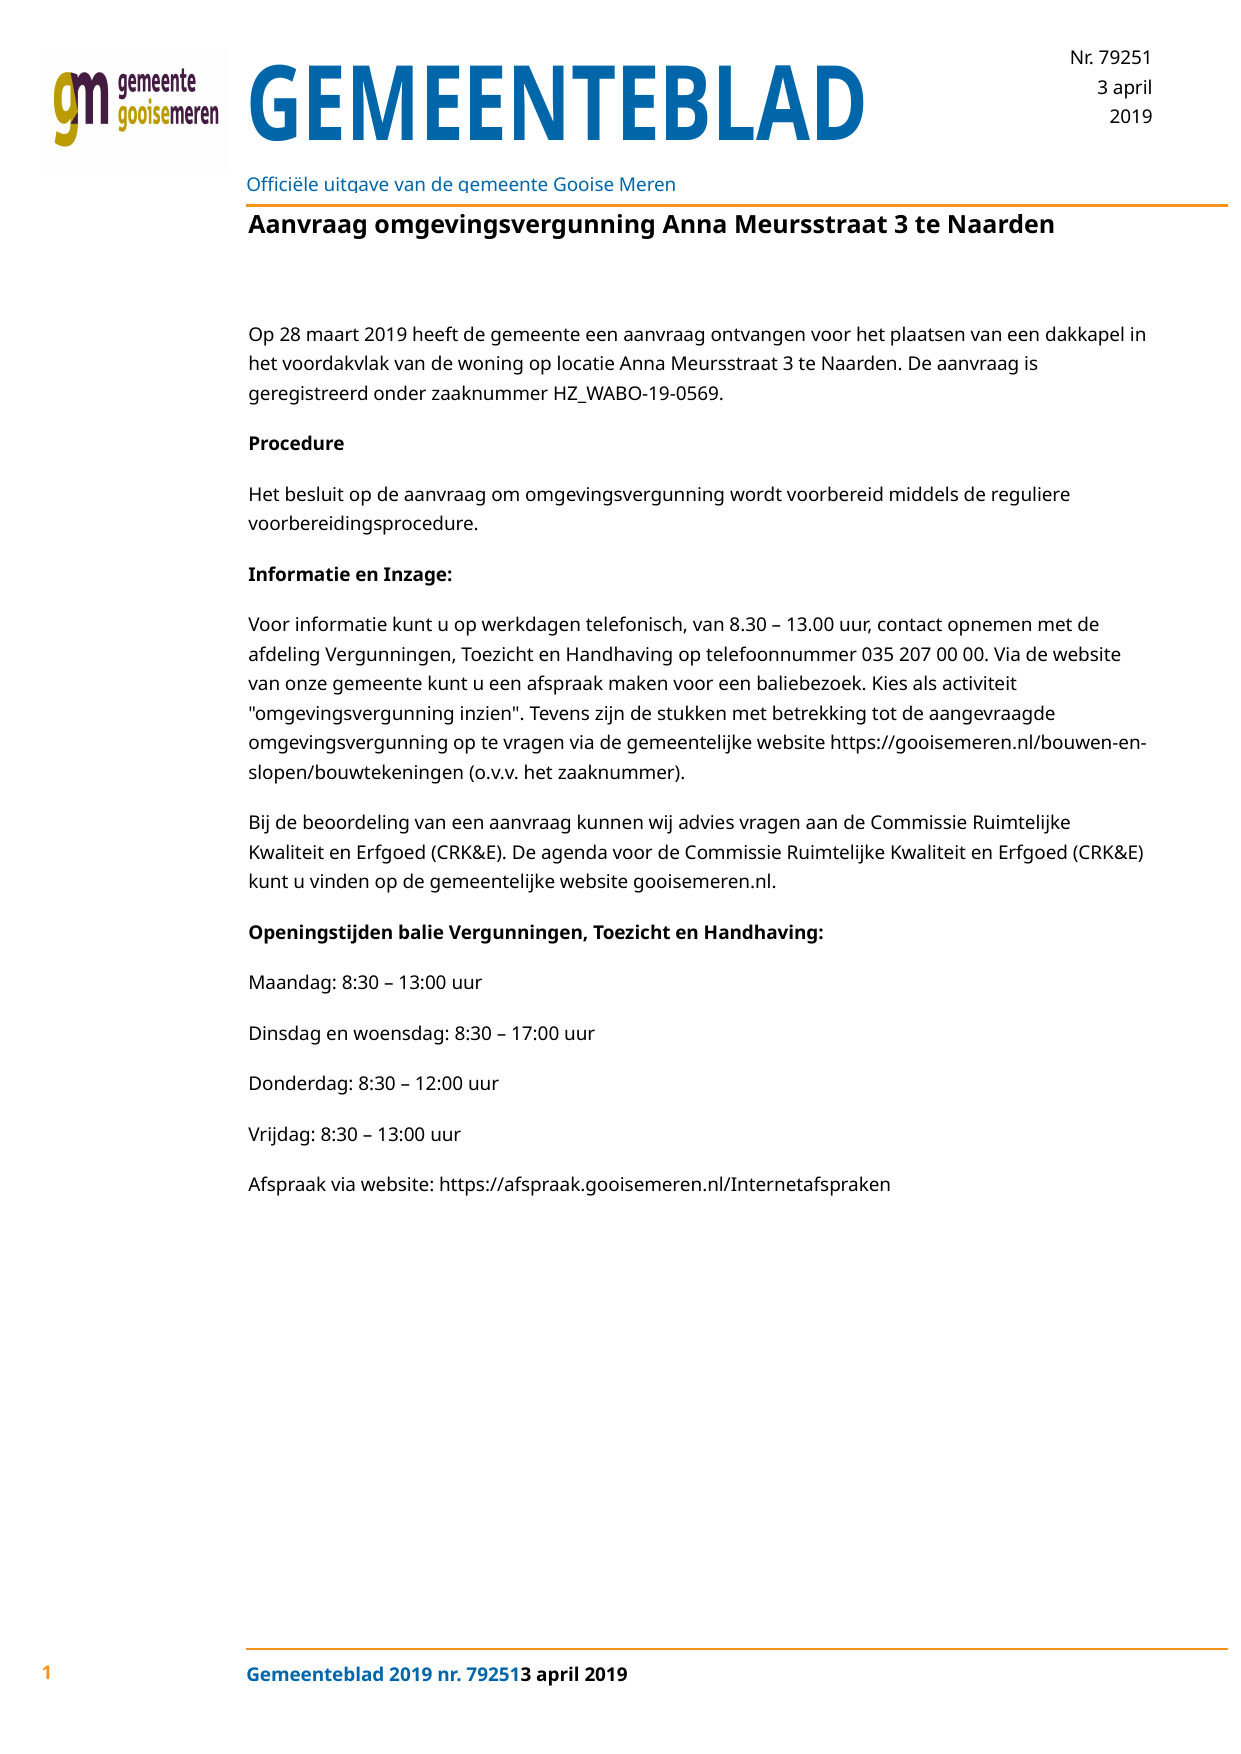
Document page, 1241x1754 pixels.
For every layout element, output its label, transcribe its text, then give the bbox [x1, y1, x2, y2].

text Vrijdag: 8:30 – 13:00 uur [248, 1121, 1152, 1146]
text Informatie en Inzage: [248, 561, 1152, 586]
text Het besluit op de aanvraag om omgevingsvergunning wordt voorbereid middels de reguliere voorbereidingsprocedure. [248, 481, 1152, 536]
text Donderdag: 8:30 – 12:00 uur [248, 1070, 1152, 1096]
text Maandag: 8:30 – 13:00 uur [248, 969, 1152, 995]
text Dinsdag en woensdag: 8:30 – 17:00 uur [248, 1020, 1152, 1046]
text Op 28 maart 2019 heeft de gemeente een aanvraag ontvangen voor het plaatsen van een dakkapel in het voordakvlak van de woning op locatie Anna Meursstraat 3 te Naarden. De aanvraag is geregistreerd onder zaaknummer HZ_WABO-19-0569. [248, 321, 1152, 406]
text Procedure [248, 430, 1152, 456]
text Aanvraag omgevingsvergunning Anna Meursstraat 3 te Naarden [248, 207, 1152, 241]
text Afspraak via website: https://afspraak.gooisemeren.nl/Internetafspraken [248, 1171, 1152, 1197]
picture [41, 47, 231, 172]
text Bij de beoordeling van een aanvraag kunnen wij advies vragen aan de Commissie Ruimtelijke Kwaliteit en Erfgoed (CRK&E). De agenda voor de Commissie Ruimtelijke Kwaliteit en Erfgoed (CRK&E) kunt u vinden op de gemeentelijke website gooisemeren.nl. [248, 809, 1152, 894]
text Voor informatie kunt u op werkdagen telefonisch, van 8.30 – 13.00 uur, contact opnemen met de afdeling Vergunningen, Toezicht en Handhaving op telefoonnummer 035 207 00 00. Via de website van onze gemeente kunt u een afspraak maken voor een baliebezoek. Kies als activiteit "omgevingsvergunning inzien". Tevens zijn de stukken met betrekking tot de aangevraagde omgevingsvergunning op te vragen via de gemeentelijke website https://gooisemeren.nl/bouwen-en-slopen/bouwtekeningen (o.v.v. het zaaknummer). [248, 611, 1152, 785]
text Openingstijden balie Vergunningen, Toezicht en Handhaving: [248, 919, 1152, 945]
